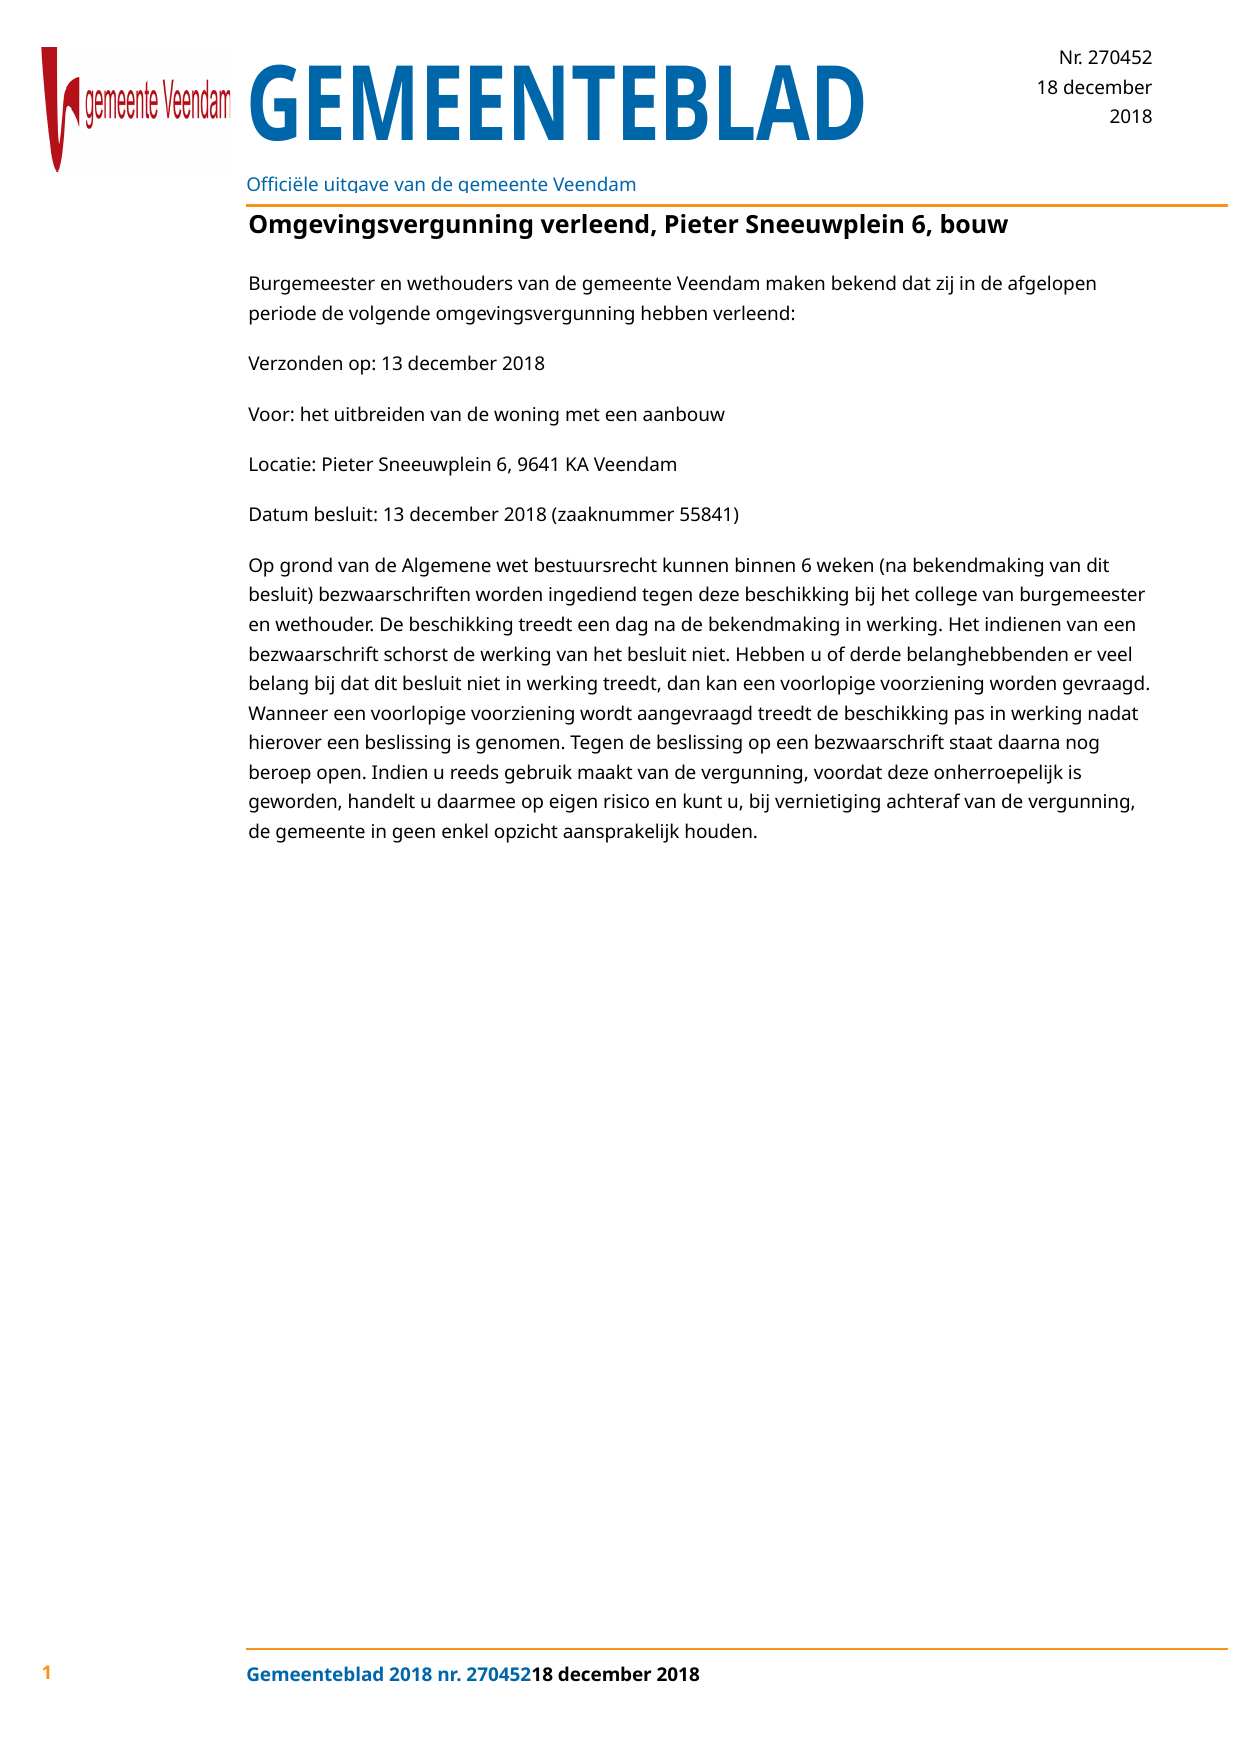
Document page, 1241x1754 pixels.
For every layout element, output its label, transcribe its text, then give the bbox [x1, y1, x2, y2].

text Verzonden op: 13 december 2018 [248, 350, 1152, 376]
text Burgemeester en wethouders van de gemeente Veendam maken bekend dat zij in de afgelopen periode de volgende omgevingsvergunning hebben verleend: [248, 270, 1152, 326]
picture [41, 47, 231, 172]
text Op grond van de Algemene wet bestuursrecht kunnen binnen 6 weken (na bekendmaking van dit besluit) bezwaarschriften worden ingediend tegen deze beschikking bij het college van burgemeester en wethouder. De beschikking treedt een dag na de bekendmaking in werking. Het indienen van een bezwaarschrift schorst de werking van het besluit niet. Hebben u of derde belanghebbenden er veel belang bij dat dit besluit niet in werking treedt, dan kan een voorlopige voorziening worden gevraagd. Wanneer een voorlopige voorziening wordt aangevraagd treedt de beschikking pas in werking nadat hierover een beslissing is genomen. Tegen de beslissing op een bezwaarschrift staat daarna nog beroep open. Indien u reeds gebruik maakt van de vergunning, voordat deze onherroepelijk is geworden, handelt u daarmee op eigen risico en kunt u, bij vernietiging achteraf van de vergunning, de gemeente in geen enkel opzicht aansprakelijk houden. [248, 552, 1152, 844]
text Voor: het uitbreiden van de woning met een aanbouw [248, 401, 1152, 426]
text Datum besluit: 13 december 2018 (zaaknummer 55841) [248, 502, 1152, 527]
text Omgevingsvergunning verleend, Pieter Sneeuwplein 6, bouw [248, 207, 1152, 241]
text Locatie: Pieter Sneeuwplein 6, 9641 KA Veendam [248, 451, 1152, 477]
